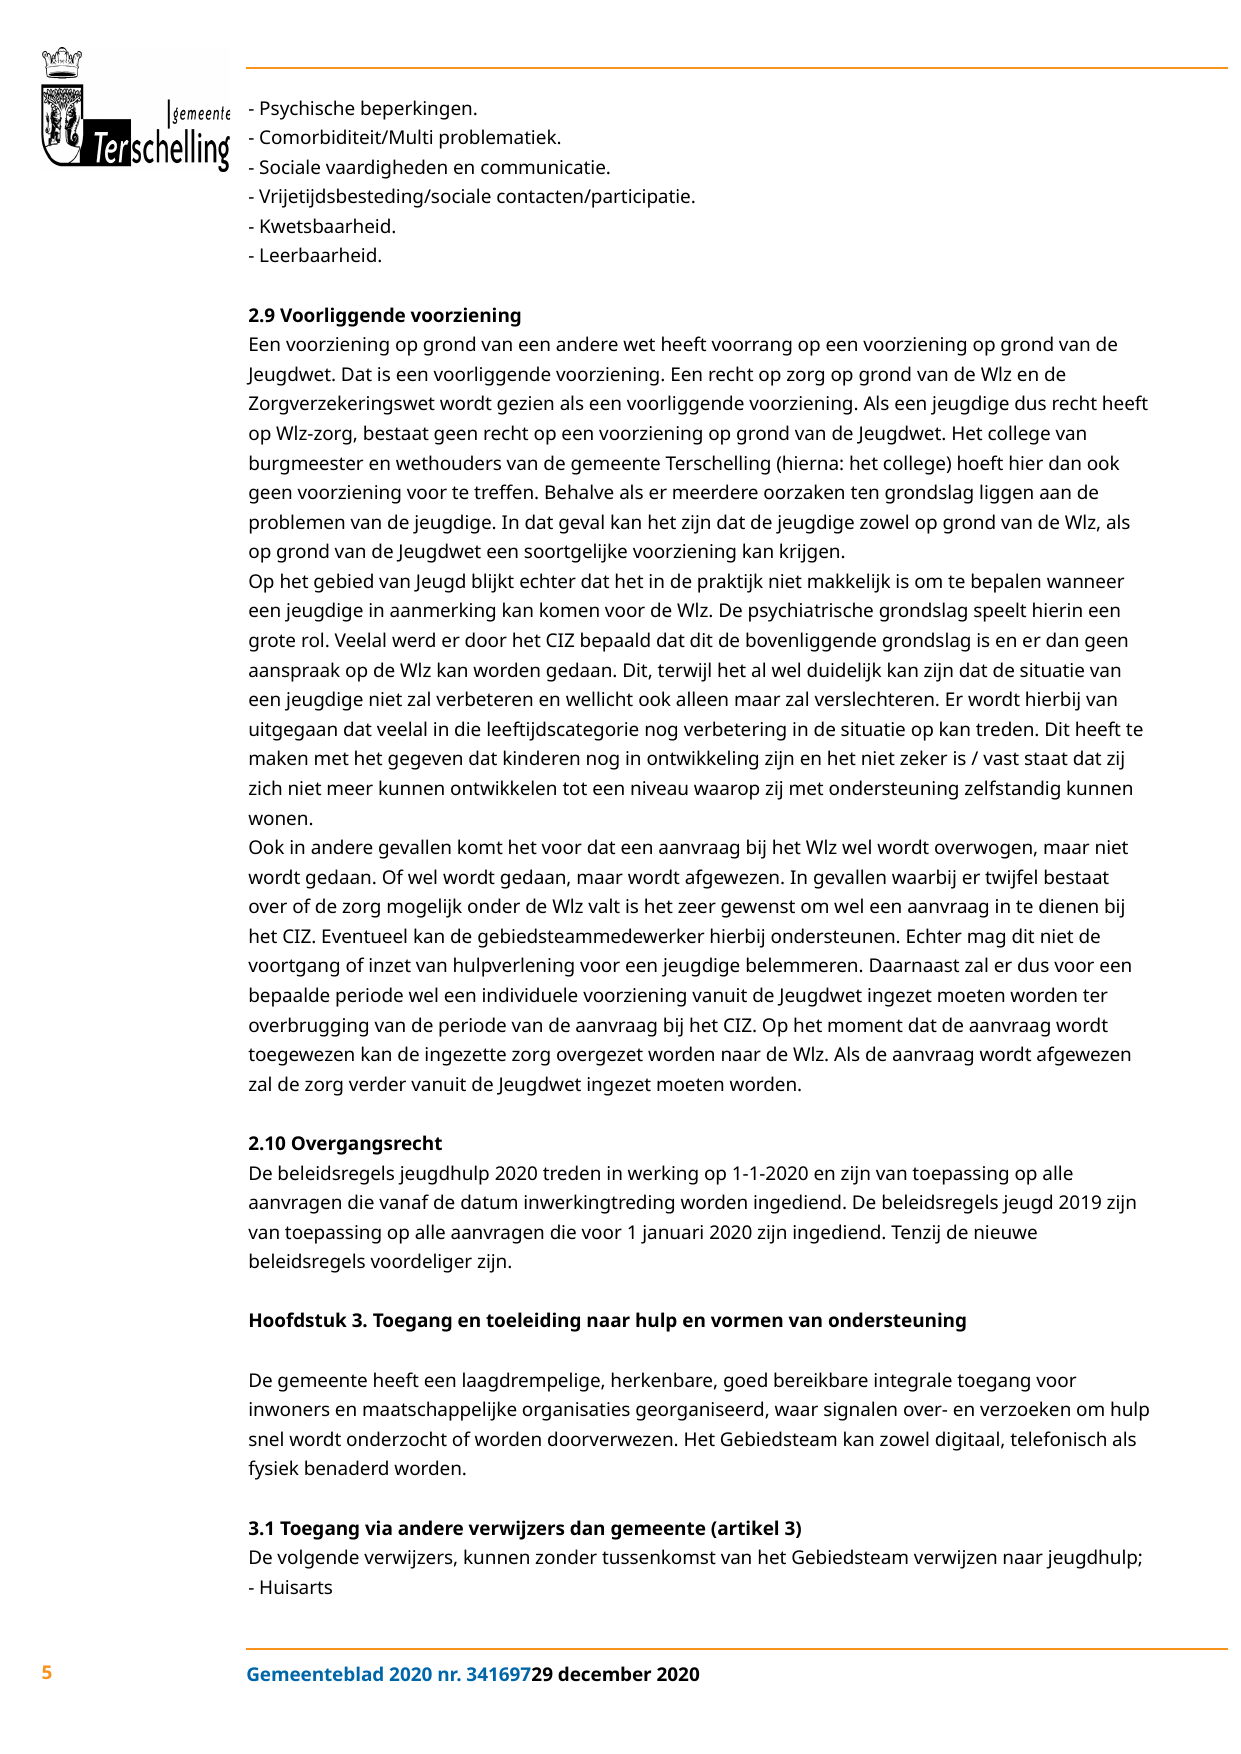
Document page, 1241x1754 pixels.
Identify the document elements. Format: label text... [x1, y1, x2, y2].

text Ook in andere gevallen komt het voor dat een aanvraag bij het Wlz wel wordt overwogen, maar niet wordt gedaan. Of wel wordt gedaan, maar wordt afgewezen. In gevallen waarbij er twijfel bestaat over of de zorg mogelijk onder de Wlz valt is het zeer gewenst om wel een aanvraag in te dienen bij het CIZ. Eventueel kan de gebiedsteammedewerker hierbij ondersteunen. Echter mag dit niet de voortgang of inzet van hulpverlening voor een jeugdige belemmeren. Daarnaast zal er dus voor een bepaalde periode wel een individuele voorziening vanuit de Jeugdwet ingezet moeten worden ter overbrugging van de periode van de aanvraag bij het CIZ. Op het moment dat de aanvraag wordt toegewezen kan de ingezette zorg overgezet worden naar de Wlz. Als de aanvraag wordt afgewezen zal de zorg verder vanuit de Jeugdwet ingezet moeten worden. [248, 834, 1152, 1097]
text - Leerbaarheid. [248, 243, 1152, 268]
text - Sociale vaardigheden en communicatie. [248, 154, 1152, 180]
text Een voorziening op grond van een andere wet heeft voorrang op een voorziening op grond van de Jeugdwet. Dat is een voorliggende voorziening. Een recht op zorg op grond van de Wlz en de Zorgverzekeringswet wordt gezien als een voorliggende voorziening. Als een jeugdige dus recht heeft op Wlz-zorg, bestaat geen recht op een voorziening op grond van de Jeugdwet. Het college van burgmeester en wethouders van de gemeente Terschelling (hierna: het college) hoeft hier dan ook geen voorziening voor te treffen. Behalve als er meerdere oorzaken ten grondslag liggen aan de problemen van de jeugdige. In dat geval kan het zijn dat de jeugdige zowel op grond van de Wlz, als op grond van de Jeugdwet een soortgelijke voorziening kan krijgen. [248, 331, 1152, 564]
text - Vrijetijdsbesteding/sociale contacten/participatie. [248, 183, 1152, 209]
text De gemeente heeft een laagdrempelige, herkenbare, goed bereikbare integrale toegang voor inwoners en maatschappelijke organisaties georganiseerd, waar signalen over- en verzoeken om hulp snel wordt onderzocht of worden doorverwezen. Het Gebiedsteam kan zowel digitaal, telefonisch als fysiek benaderd worden. [248, 1367, 1152, 1481]
text De volgende verwijzers, kunnen zonder tussenkomst van het Gebiedsteam verwijzen naar jeugdhulp; [248, 1544, 1152, 1570]
text - Psychische beperkingen. [248, 95, 1152, 121]
text Op het gebied van Jeugd blijkt echter dat het in de praktijk niet makkelijk is om te bepalen wanneer een jeugdige in aanmerking kan komen voor de Wlz. De psychiatrische grondslag speelt hierin een grote rol. Veelal werd er door het CIZ bepaald dat dit de bovenliggende grondslag is en er dan geen aanspraak op de Wlz kan worden gedaan. Dit, terwijl het al wel duidelijk kan zijn dat de situatie van een jeugdige niet zal verbeteren en wellicht ook alleen maar zal verslechteren. Er wordt hierbij van uitgegaan dat veelal in die leeftijdscategorie nog verbetering in de situatie op kan treden. Dit heeft te maken met het gegeven dat kinderen nog in ontwikkeling zijn en het niet zeker is / vast staat dat zij zich niet meer kunnen ontwikkelen tot een niveau waarop zij met ondersteuning zelfstandig kunnen wonen. [248, 568, 1152, 831]
text Hoofdstuk 3. Toegang en toeleiding naar hulp en vormen van ondersteuning [248, 1308, 1152, 1333]
text 3.1 Toegang via andere verwijzers dan gemeente (artikel 3) [248, 1515, 1152, 1541]
picture [41, 47, 231, 172]
text De beleidsregels jeugdhulp 2020 treden in werking op 1-1-2020 en zijn van toepassing op alle aanvragen die vanaf de datum inwerkingtreding worden ingediend. De beleidsregels jeugd 2019 zijn van toepassing op alle aanvragen die voor 1 januari 2020 zijn ingediend. Tenzij de nieuwe beleidsregels voordeliger zijn. [248, 1160, 1152, 1274]
text 2.10 Overgangsrecht [248, 1130, 1152, 1156]
text 2.9 Voorliggende voorziening [248, 302, 1152, 328]
text - Comorbiditeit/Multi problematiek. [248, 124, 1152, 150]
text - Kwetsbaarheid. [248, 213, 1152, 239]
text - Huisarts [248, 1574, 1152, 1600]
